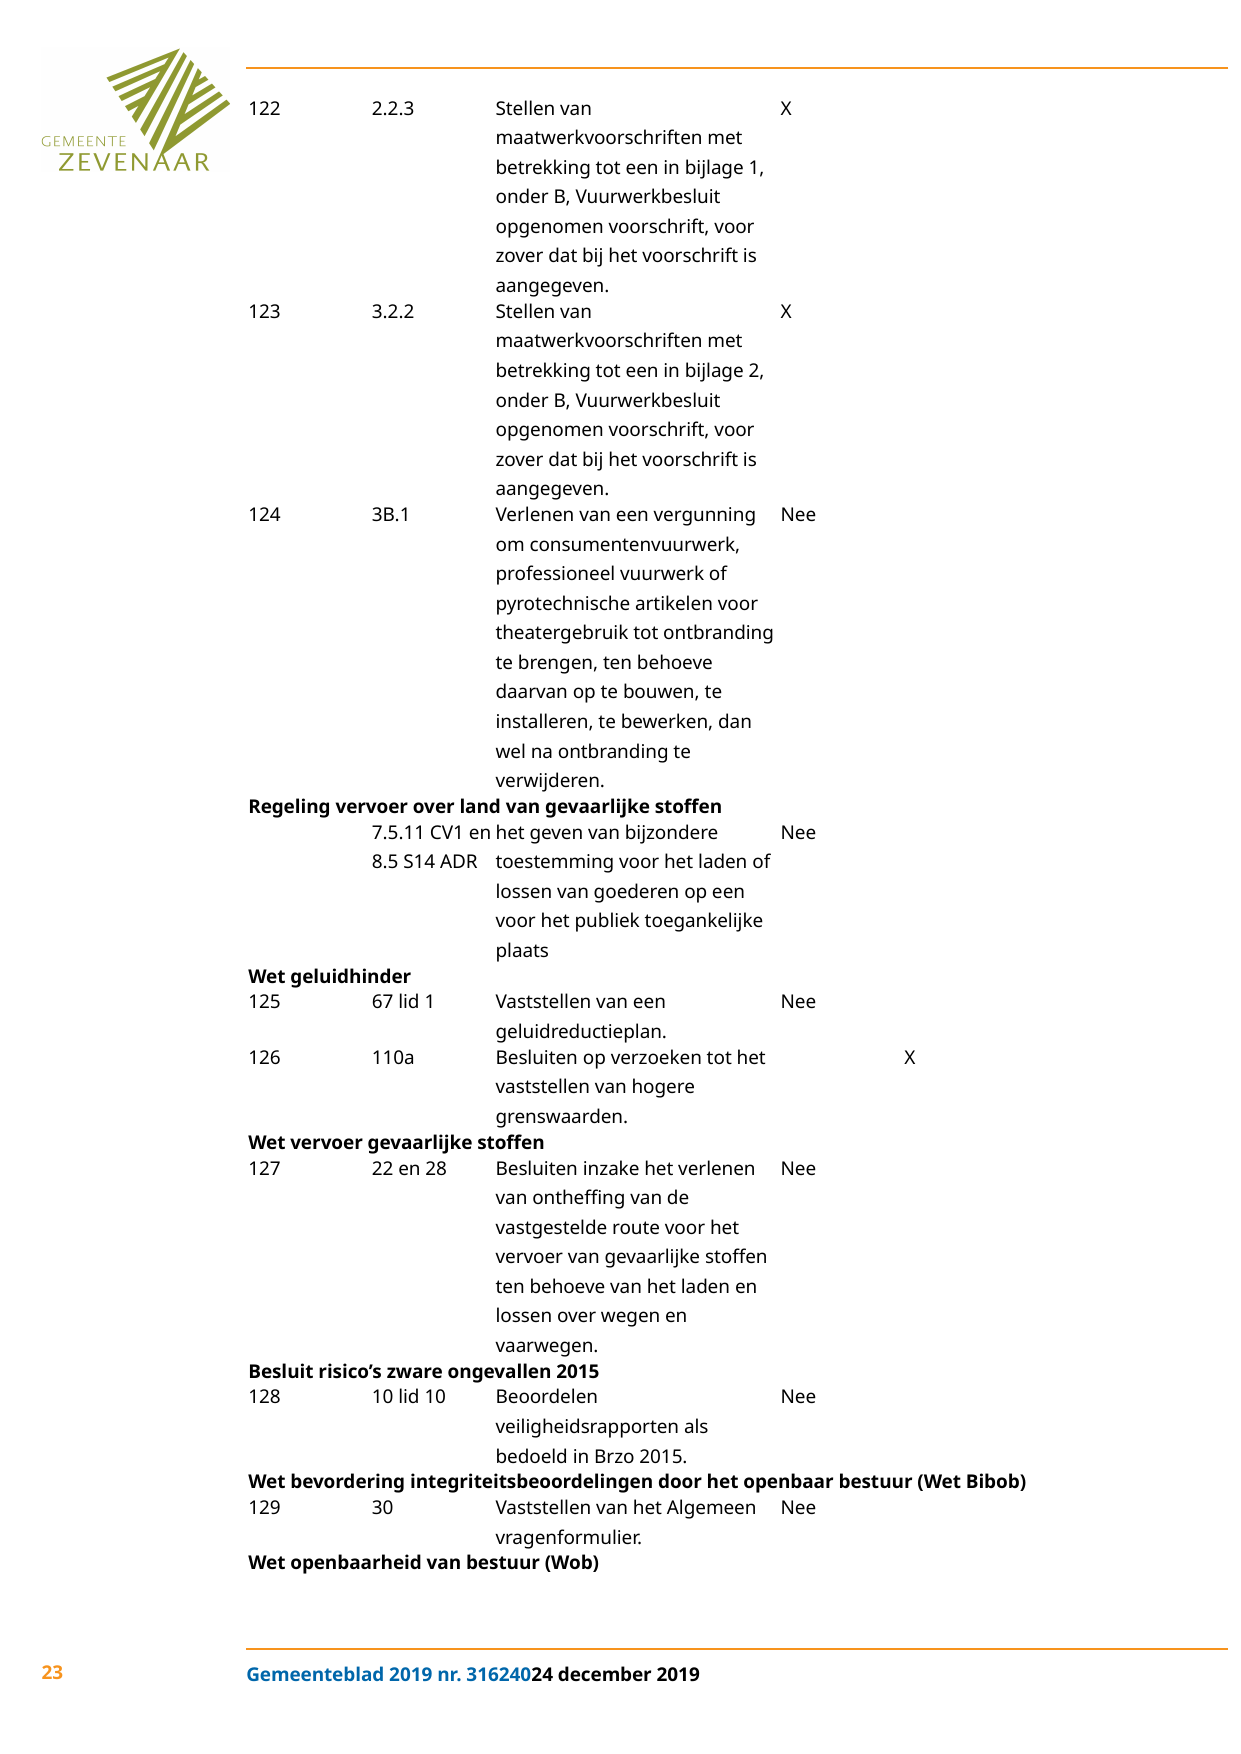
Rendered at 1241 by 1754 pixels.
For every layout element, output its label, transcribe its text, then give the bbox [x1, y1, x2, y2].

table_cell [1028, 989, 1152, 1044]
table_cell 110a [372, 1044, 495, 1129]
table_cell [904, 819, 1028, 963]
table_cell Vaststellen van een geluidreductieplan. [495, 989, 780, 1044]
table_cell het geven van bijzondere toestemming voor het laden of lossen van goederen op een voor het publiek toegankelijke plaats [495, 819, 780, 963]
table_cell 2.2.3 [372, 95, 495, 298]
table_cell Wet vervoer gevaarlijke stoffen [248, 1129, 1152, 1155]
table_cell 127 [248, 1155, 372, 1358]
table_cell [1028, 1044, 1152, 1129]
table_cell [1028, 298, 1152, 501]
table_cell Vaststellen van het Algemeen vragenformulier. [495, 1494, 780, 1549]
table_cell Nee [780, 819, 904, 963]
table_cell Besluiten inzake het verlenen van ontheffing van de vastgestelde route voor het vervoer van gevaarlijke stoffen ten behoeve van het laden en lossen over wegen en vaarwegen. [495, 1155, 780, 1358]
table_cell 123 [248, 298, 372, 501]
table_cell X [780, 298, 904, 501]
table_cell 7.5.11 CV1 en 8.5 S14 ADR [372, 819, 495, 963]
table_cell Wet bevordering integriteitsbeoordelingen door het openbaar bestuur (Wet Bibob) [248, 1469, 1152, 1494]
table_cell Regeling vervoer over land van gevaarlijke stoffen [248, 793, 1152, 819]
table_cell [904, 1155, 1028, 1358]
table_cell 22 en 28 [372, 1155, 495, 1358]
table_cell 129 [248, 1494, 372, 1549]
table_cell [904, 501, 1028, 793]
picture [41, 47, 231, 172]
table_cell 3B.1 [372, 501, 495, 793]
table_cell Stellen van maatwerkvoorschriften met betrekking tot een in bijlage 1, onder B, Vuurwerkbesluit opgenomen voorschrift, voor zover dat bij het voorschrift is aangegeven. [495, 95, 780, 298]
table_cell [780, 1044, 904, 1129]
table_cell [1028, 1155, 1152, 1358]
table_cell [904, 1384, 1028, 1468]
table_cell Nee [780, 501, 904, 793]
table_cell [904, 298, 1028, 501]
table_cell Stellen van maatwerkvoorschriften met betrekking tot een in bijlage 2, onder B, Vuurwerkbesluit opgenomen voorschrift, voor zover dat bij het voorschrift is aangegeven. [495, 298, 780, 501]
table_cell 122 [248, 95, 372, 298]
table_cell [904, 95, 1028, 298]
table_cell 67 lid 1 [372, 989, 495, 1044]
table_cell [904, 989, 1028, 1044]
table_cell [1028, 819, 1152, 963]
table_cell Nee [780, 1384, 904, 1468]
table_cell Besluiten op verzoeken tot het vaststellen van hogere grenswaarden. [495, 1044, 780, 1129]
table_cell Verlenen van een vergunning om consumentenvuurwerk, professioneel vuurwerk of pyrotechnische artikelen voor theatergebruik tot ontbranding te brengen, ten behoeve daarvan op te bouwen, te installeren, te bewerken, dan wel na ontbranding te verwijderen. [495, 501, 780, 793]
table_cell 124 [248, 501, 372, 793]
table_cell [1028, 95, 1152, 298]
table_cell 3.2.2 [372, 298, 495, 501]
table_cell [1028, 501, 1152, 793]
table_cell 126 [248, 1044, 372, 1129]
table_cell X [904, 1044, 1028, 1129]
table_cell Nee [780, 989, 904, 1044]
table_cell 30 [372, 1494, 495, 1549]
table_cell [1028, 1494, 1152, 1549]
table_cell Wet geluidhinder [248, 963, 1152, 989]
table_cell Wet openbaarheid van bestuur (Wob) [248, 1550, 1152, 1575]
table_cell Nee [780, 1155, 904, 1358]
table_cell Beoordelen veiligheidsrapporten als bedoeld in Brzo 2015. [495, 1384, 780, 1468]
table_cell 128 [248, 1384, 372, 1468]
table_cell [248, 819, 372, 963]
table_cell [1028, 1384, 1152, 1468]
table_cell X [780, 95, 904, 298]
table_cell [904, 1494, 1028, 1549]
table_cell Besluit risico’s zware ongevallen 2015 [248, 1358, 1152, 1384]
table_cell 10 lid 10 [372, 1384, 495, 1468]
table_cell 125 [248, 989, 372, 1044]
table_cell Nee [780, 1494, 904, 1549]
